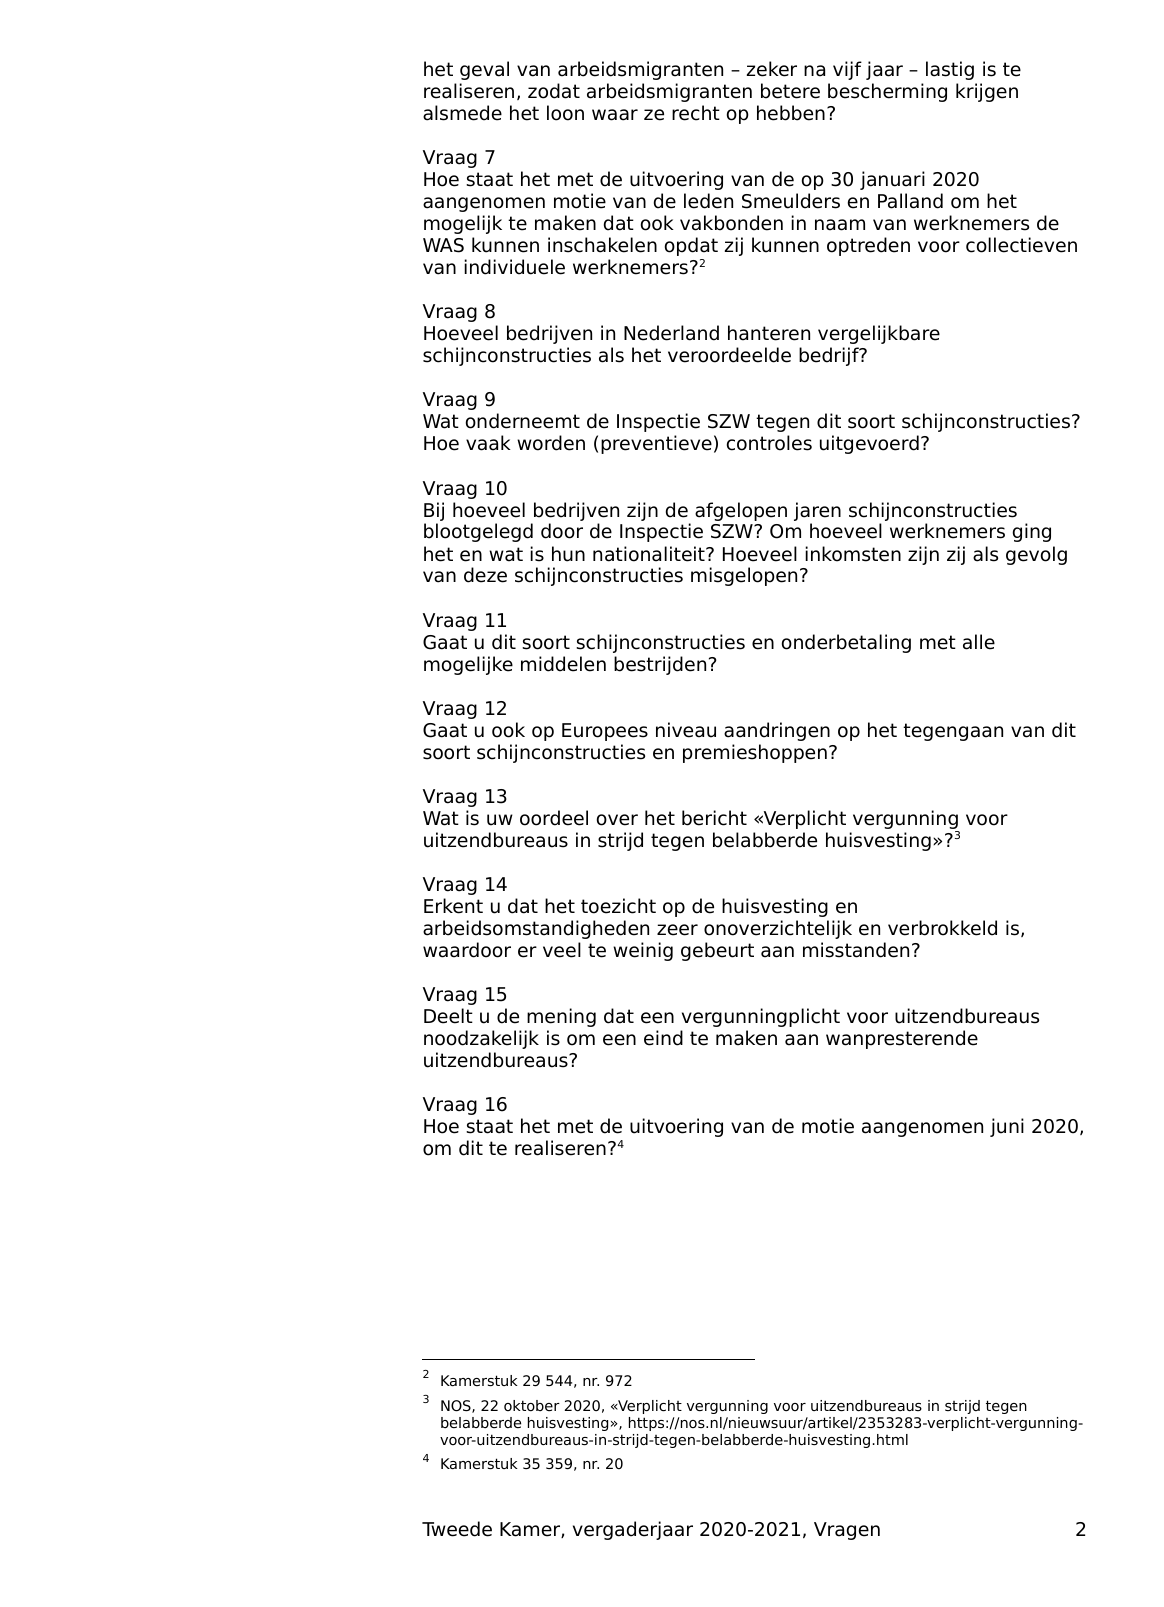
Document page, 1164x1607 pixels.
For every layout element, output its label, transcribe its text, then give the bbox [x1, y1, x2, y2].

text Gaat u ook op Europees niveau aandringen op het tegengaan van dit soort schijnconstructies en premieshoppen? [422, 720, 1087, 764]
text Gaat u dit soort schijnconstructies en onderbetaling met alle mogelijke middelen bestrijden? [422, 632, 1087, 676]
text Vraag 14 [422, 874, 1087, 896]
text Hoe staat het met de uitvoering van de motie aangenomen juni 2020, om dit te realiseren? [422, 1116, 1087, 1160]
text Hoe staat het met de uitvoering van de op 30 januari 2020 aangenomen motie van de leden Smeulders en Palland om het mogelijk te maken dat ook vakbonden in naam van werknemers de WAS kunnen inschakelen opdat zij kunnen optreden voor collectieven van individuele werknemers? [422, 169, 1087, 279]
text Wat onderneemt de Inspectie SZW tegen dit soort schijnconstructies? Hoe vaak worden (preventieve) controles uitgevoerd? [422, 411, 1087, 455]
text Vraag 15 [422, 984, 1087, 1006]
text Bij hoeveel bedrijven zijn de afgelopen jaren schijnconstructies blootgelegd door de Inspectie SZW? Om hoeveel werknemers ging het en wat is hun nationaliteit? Hoeveel inkomsten zijn zij als gevolg van deze schijnconstructies misgelopen? [422, 499, 1087, 587]
text Kamerstuk 35 359, nr. 20 [422, 1452, 1087, 1474]
text Deelt u de mening dat een vergunningplicht voor uitzendbureaus noodzakelijk is om een eind te maken aan wanpresterende uitzendbureaus? [422, 1006, 1087, 1072]
text Vraag 10 [422, 477, 1087, 499]
text Kamerstuk 29 544, nr. 972 [422, 1368, 1087, 1391]
text Vraag 16 [422, 1094, 1087, 1116]
text Vraag 7 [422, 147, 1087, 169]
text Vraag 13 [422, 786, 1087, 808]
text Vraag 8 [422, 301, 1087, 323]
text NOS, 22 oktober 2020, «Verplicht vergunning voor uitzendbureaus in strijd tegen belabberde huisvesting», https://nos.nl/nieuwsuur/artikel/2353283-verplicht-vergunning-voor-uitzendbureaus-in-strijd-tegen-belabberde-huisvesting.html [422, 1393, 1087, 1449]
text Vraag 9 [422, 389, 1087, 411]
text het geval van arbeidsmigranten – zeker na vijf jaar – lastig is te realiseren, zodat arbeidsmigranten betere bescherming krijgen alsmede het loon waar ze recht op hebben? [422, 59, 1087, 125]
text Vraag 12 [422, 698, 1087, 720]
text Vraag 11 [422, 609, 1087, 632]
text Hoeveel bedrijven in Nederland hanteren vergelijkbare schijnconstructies als het veroordeelde bedrijf? [422, 323, 1087, 367]
text Wat is uw oordeel over het bericht «Verplicht vergunning voor uitzendbureaus in strijd tegen belabberde huisvesting»? [422, 808, 1087, 852]
text Erkent u dat het toezicht op de huisvesting en arbeidsomstandigheden zeer onoverzichtelijk en verbrokkeld is, waardoor er veel te weinig gebeurt aan misstanden? [422, 896, 1087, 962]
